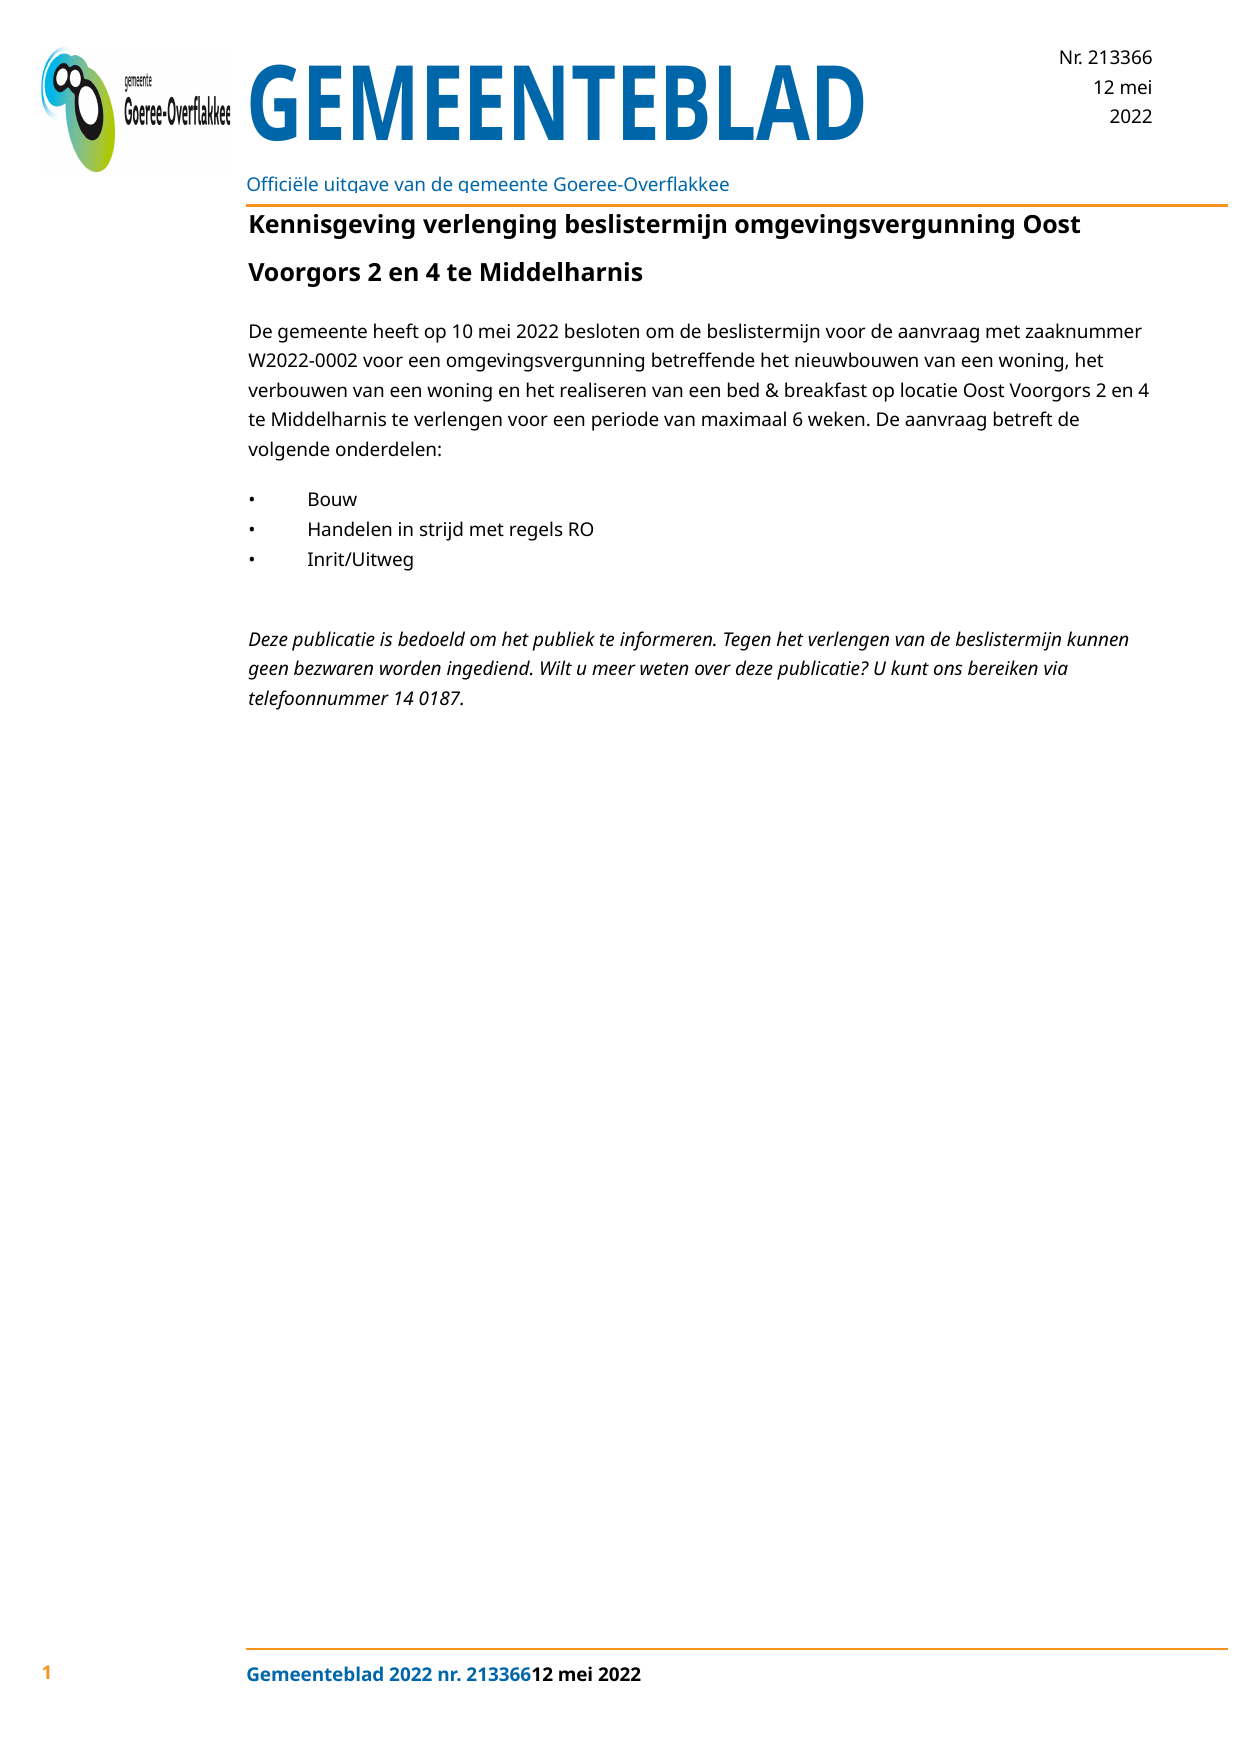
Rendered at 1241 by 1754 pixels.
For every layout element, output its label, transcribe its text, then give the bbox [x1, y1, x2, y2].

list Inrit/Uitweg [248, 546, 1152, 572]
list Bouw [248, 487, 1152, 512]
list Handelen in strijd met regels RO [248, 516, 1152, 542]
picture [41, 47, 231, 172]
text Kennisgeving verlenging beslistermijn omgevingsvergunning Oost Voorgors 2 en 4 te Middelharnis [248, 207, 1152, 288]
text Deze publicatie is bedoeld om het publiek te informeren. Tegen het verlengen van de beslistermijn kunnen geen bezwaren worden ingediend. Wilt u meer weten over deze publicatie? U kunt ons bereiken via telefoonnummer 14 0187. [248, 626, 1152, 711]
text De gemeente heeft op 10 mei 2022 besloten om de beslistermijn voor de aanvraag met zaaknummer W2022-0002 voor een omgevingsvergunning betreffende het nieuwbouwen van een woning, het verbouwen van een woning en het realiseren van een bed & breakfast op locatie Oost Voorgors 2 en 4 te Middelharnis te verlengen voor een periode van maximaal 6 weken. De aanvraag betreft de volgende onderdelen: [248, 318, 1152, 462]
